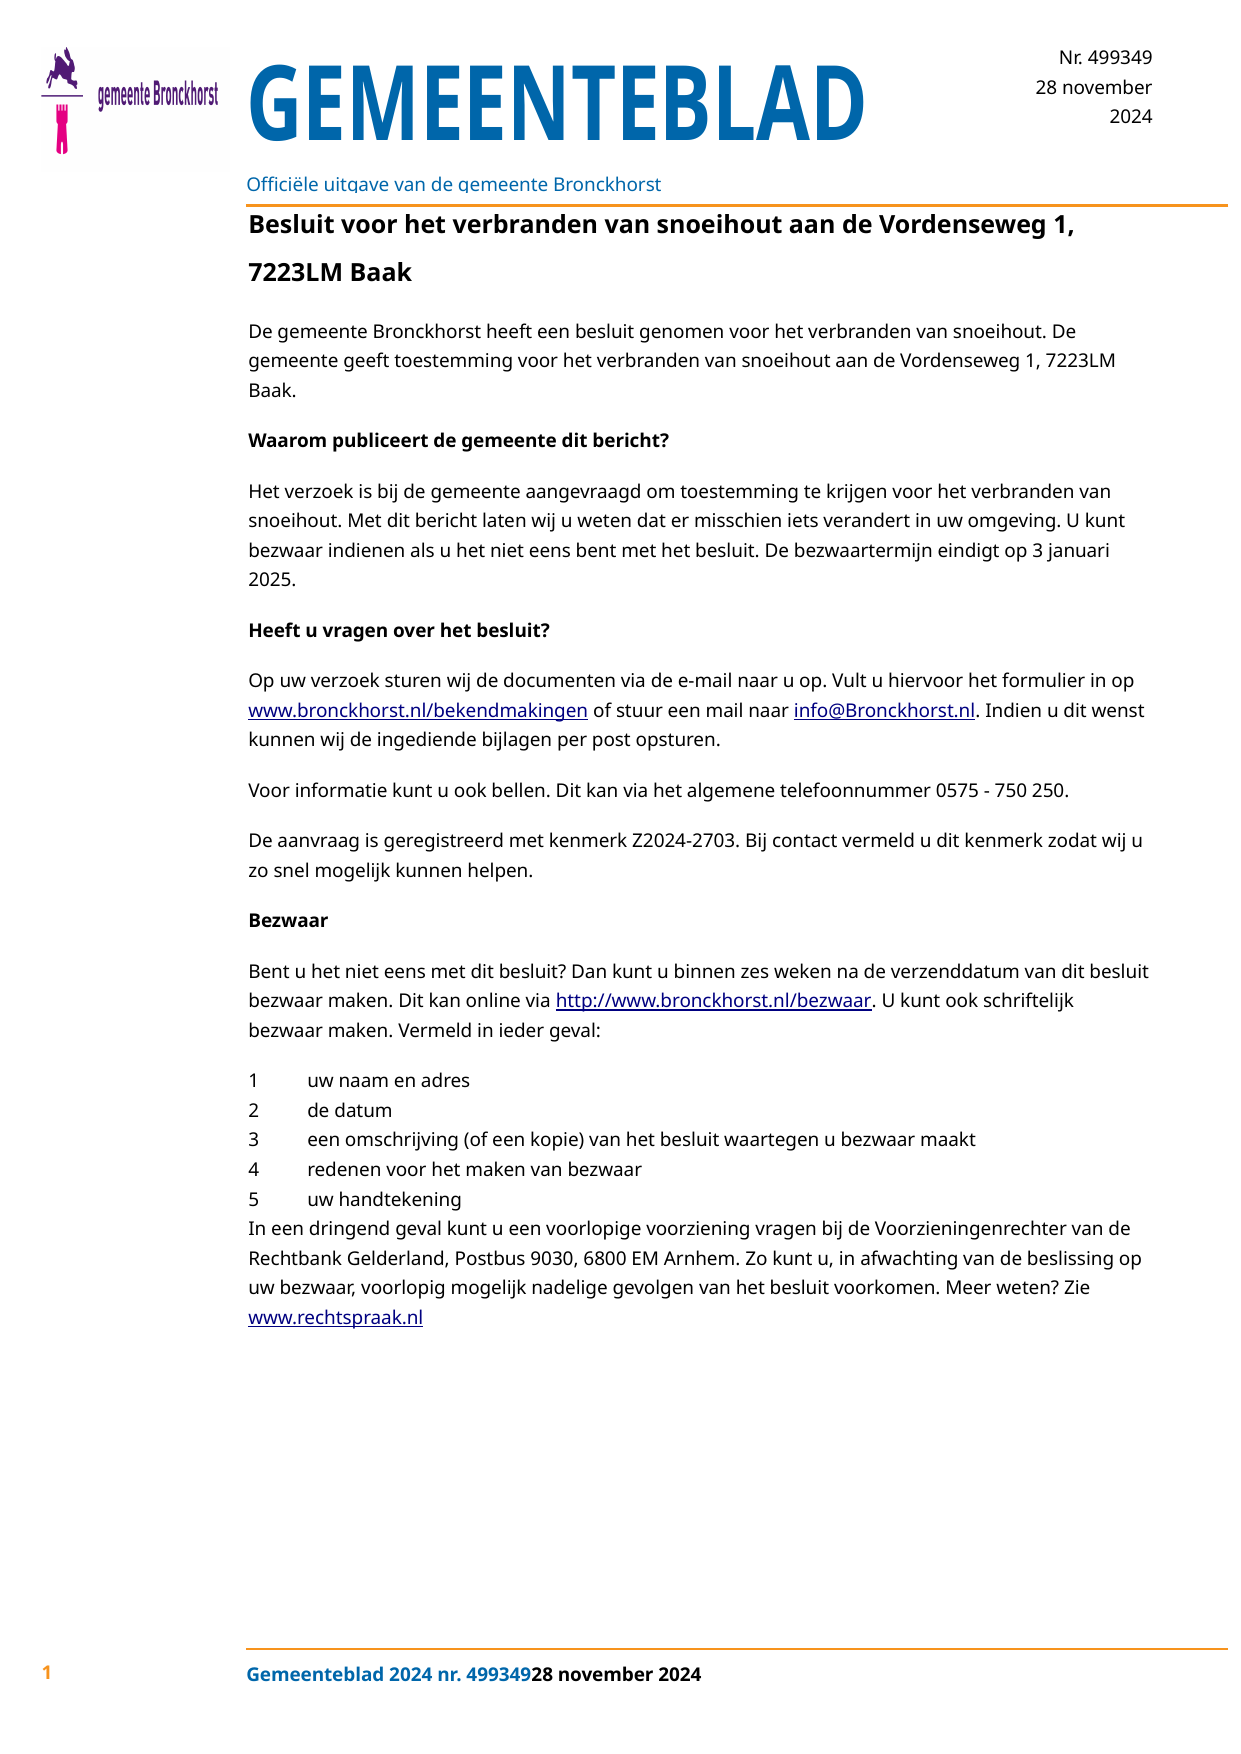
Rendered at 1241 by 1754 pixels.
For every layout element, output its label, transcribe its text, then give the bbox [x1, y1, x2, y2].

list redenen voor het maken van bezwaar [248, 1156, 1152, 1182]
text Op uw verzoek sturen wij de documenten via de e-mail naar u op. Vult u hiervoor het formulier in op www.bronckhorst.nl/bekendmakingen of stuur een mail naar info@Bronckhorst.nl. Indien u dit wenst kunnen wij de ingediende bijlagen per post opsturen. [248, 667, 1152, 752]
text De aanvraag is geregistreerd met kenmerk Z2024-2703. Bij contact vermeld u dit kenmerk zodat wij u zo snel mogelijk kunnen helpen. [248, 827, 1152, 883]
text Bent u het niet eens met dit besluit? Dan kunt u binnen zes weken na de verzenddatum van dit besluit bezwaar maken. Dit kan online via http://www.bronckhorst.nl/bezwaar. U kunt ook schriftelijk bezwaar maken. Vermeld in ieder geval: [248, 958, 1152, 1043]
list uw naam en adres [248, 1067, 1152, 1093]
text In een dringend geval kunt u een voorlopige voorziening vragen bij de Voorzieningenrechter van de Rechtbank Gelderland, Postbus 9030, 6800 EM Arnhem. Zo kunt u, in afwachting van de beslissing op uw bezwaar, voorlopig mogelijk nadelige gevolgen van het besluit voorkomen. Meer weten? Zie www.rechtspraak.nl [248, 1215, 1152, 1330]
text Heeft u vragen over het besluit? [248, 617, 1152, 643]
text De gemeente Bronckhorst heeft een besluit genomen voor het verbranden van snoeihout. De gemeente geeft toestemming voor het verbranden van snoeihout aan de Vordenseweg 1, 7223LM Baak. [248, 318, 1152, 403]
text Het verzoek is bij de gemeente aangevraagd om toestemming te krijgen voor het verbranden van snoeihout. Met dit bericht laten wij u weten dat er misschien iets verandert in uw omgeving. U kunt bezwaar indienen als u het niet eens bent met het besluit. De bezwaartermijn eindigt op 3 januari 2025. [248, 478, 1152, 592]
picture [41, 47, 231, 172]
list uw handtekening [248, 1186, 1152, 1212]
list een omschrijving (of een kopie) van het besluit waartegen u bezwaar maakt [248, 1127, 1152, 1152]
text Waarom publiceert de gemeente dit bericht? [248, 427, 1152, 453]
text Bezwaar [248, 907, 1152, 933]
list de datum [248, 1097, 1152, 1123]
text Voor informatie kunt u ook bellen. Dit kan via het algemene telefoonnummer 0575 - 750 250. [248, 777, 1152, 803]
text Besluit voor het verbranden van snoeihout aan de Vordenseweg 1, 7223LM Baak [248, 207, 1152, 288]
